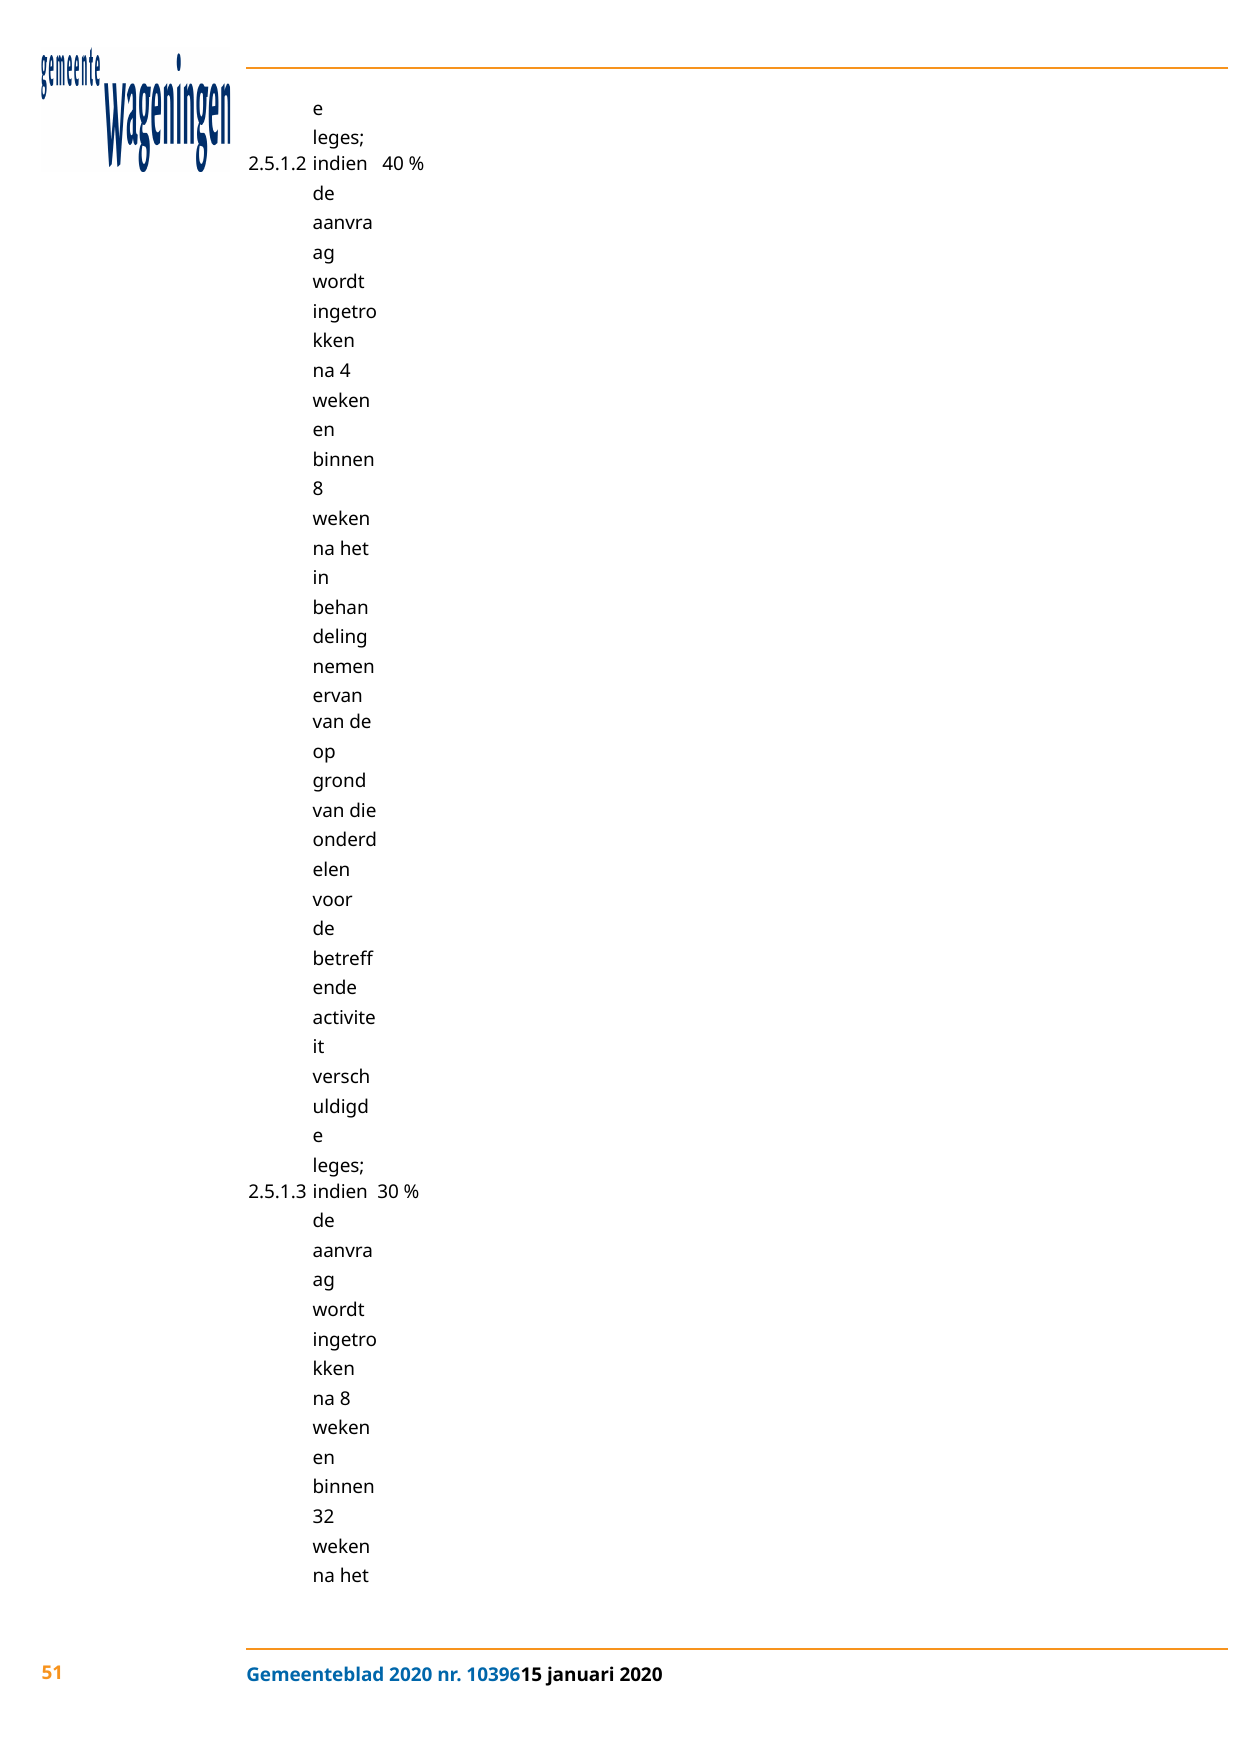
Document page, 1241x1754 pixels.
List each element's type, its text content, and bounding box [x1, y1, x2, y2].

table_cell e leges; [313, 95, 377, 150]
table_cell [248, 708, 312, 1178]
table_cell indien de aanvraag wordt ingetrokken na 8 weken en binnen 32 weken na het [313, 1178, 377, 1588]
table_cell van de op grond van die onderdelen voor de betreffende activiteit verschuldigde leges; [313, 708, 377, 1178]
table_cell [248, 95, 312, 150]
table_cell 40 % [377, 150, 442, 708]
table_cell 2.5.1.2 [248, 150, 312, 708]
table_cell indien de aanvraag wordt ingetrokken na 4 weken en binnen 8 weken na het in behandeling nemen ervan [313, 150, 377, 708]
table_cell [377, 708, 442, 1178]
table_cell 30 % [377, 1178, 442, 1588]
table_cell 2.5.1.3 [248, 1178, 312, 1588]
picture [41, 47, 231, 172]
table_cell [377, 95, 442, 150]
